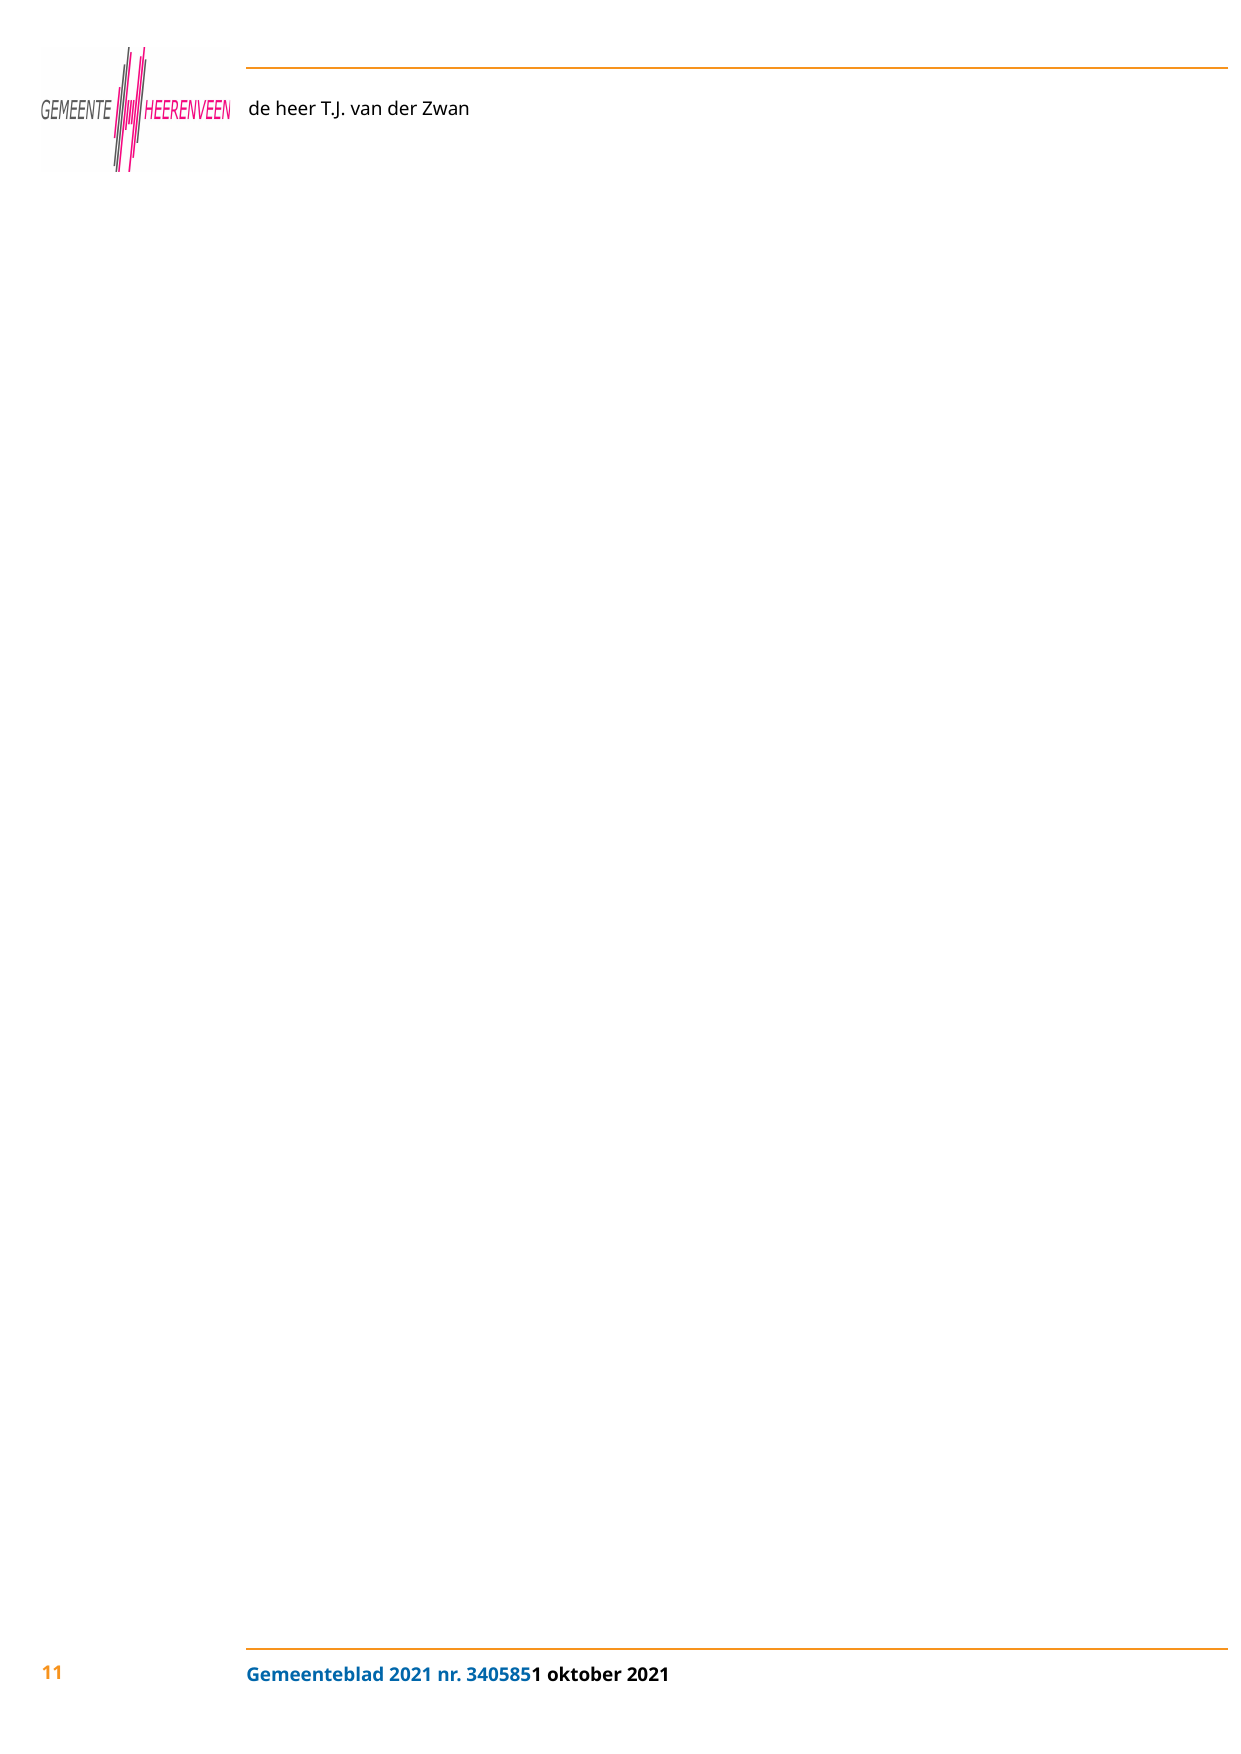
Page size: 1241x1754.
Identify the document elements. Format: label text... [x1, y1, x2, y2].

text de heer T.J. van der Zwan [248, 95, 1152, 121]
picture [41, 47, 231, 172]
